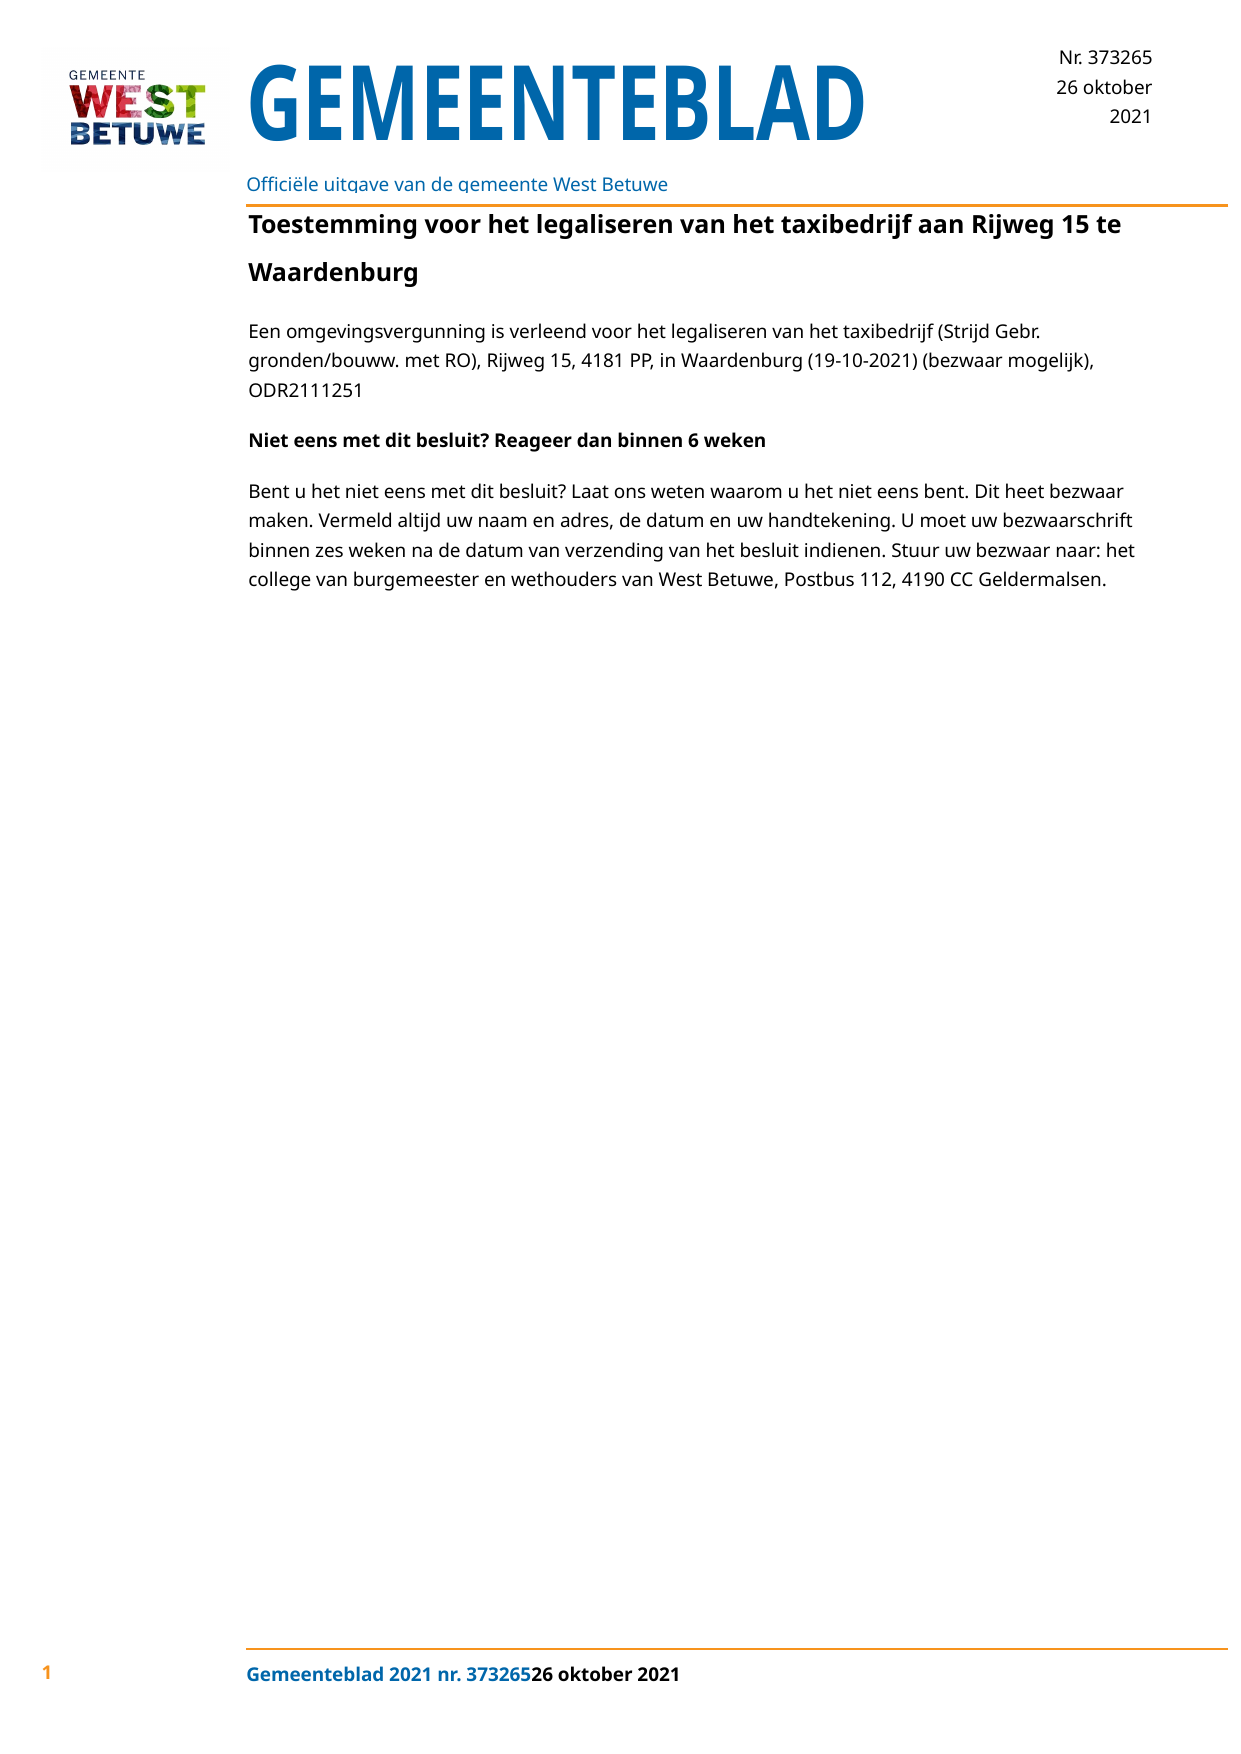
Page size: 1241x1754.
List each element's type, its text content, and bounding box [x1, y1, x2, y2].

text Toestemming voor het legaliseren van het taxibedrijf aan Rijweg 15 te Waardenburg [248, 207, 1152, 288]
text Bent u het niet eens met dit besluit? Laat ons weten waarom u het niet eens bent. Dit heet bezwaar maken. Vermeld altijd uw naam en adres, de datum en uw handtekening. U moet uw bezwaarschrift binnen zes weken na de datum van verzending van het besluit indienen. Stuur uw bezwaar naar: het college van burgemeester en wethouders van West Betuwe, Postbus 112, 4190 CC Geldermalsen. [248, 478, 1152, 592]
text Niet eens met dit besluit? Reageer dan binnen 6 weken [248, 427, 1152, 453]
text Een omgevingsvergunning is verleend voor het legaliseren van het taxibedrijf (Strijd Gebr. gronden/bouww. met RO), Rijweg 15, 4181 PP, in Waardenburg (19-10-2021) (bezwaar mogelijk), ODR2111251 [248, 318, 1152, 403]
picture [41, 47, 231, 172]
